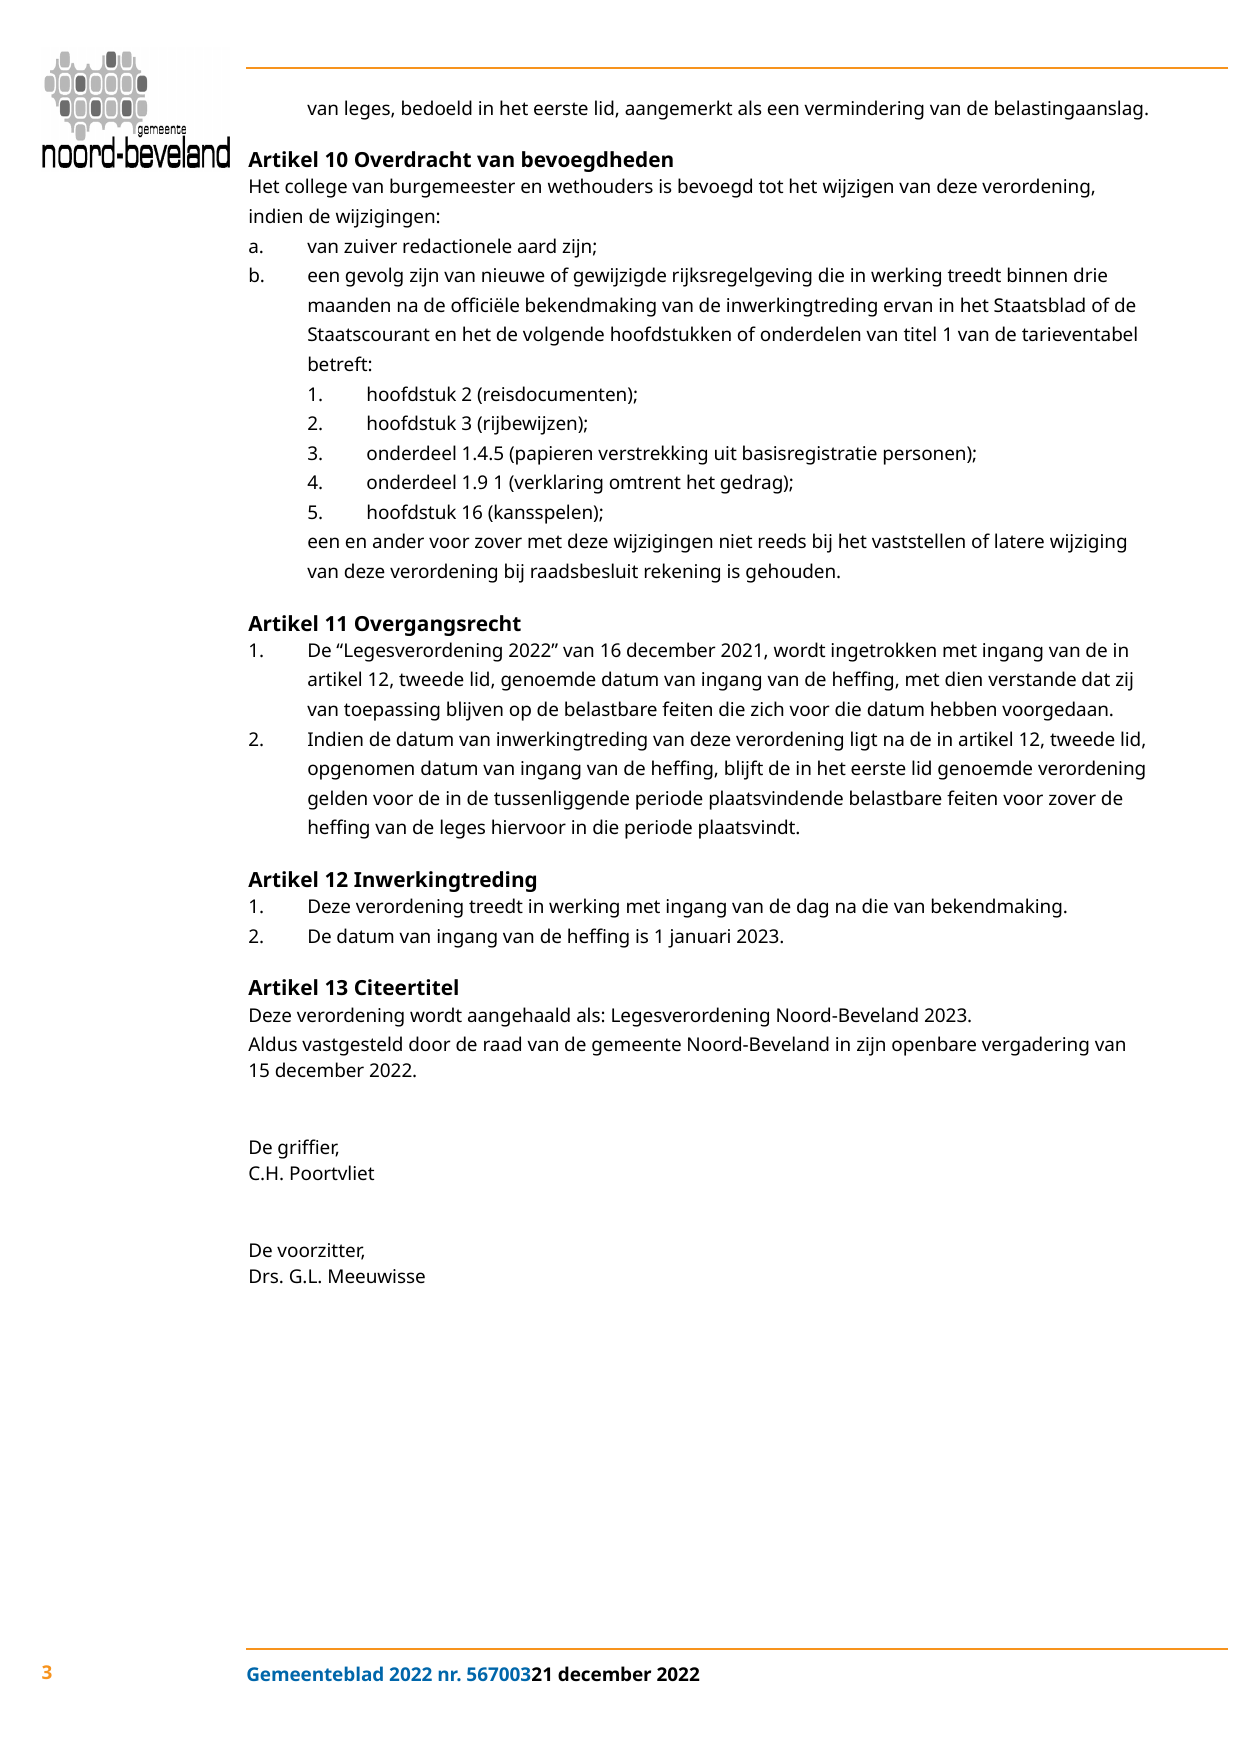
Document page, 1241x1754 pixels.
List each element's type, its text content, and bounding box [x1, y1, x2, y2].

list hoofdstuk 2 (reisdocumenten); [307, 381, 1152, 406]
text Aldus vastgesteld door de raad van de gemeente Noord-Beveland in zijn openbare vergadering van 15 december 2022. [248, 1031, 1152, 1083]
list De datum van ingang van de heffing is 1 januari 2023. [248, 923, 1152, 949]
list onderdeel 1.4.5 (papieren verstrekking uit basisregistratie personen); [307, 440, 1152, 466]
list De “Legesverordening 2022” van 16 december 2021, wordt ingetrokken met ingang van de in artikel 12, tweede lid, genoemde datum van ingang van de heffing, met dien verstande dat zij van toepassing blijven op de belastbare feiten die zich voor die datum hebben voorgedaan. [248, 637, 1152, 722]
list Indien de datum van inwerkingtreding van deze verordening ligt na de in artikel 12, tweede lid, opgenomen datum van ingang van de heffing, blijft de in het eerste lid genoemde verordening gelden voor de in de tussenliggende periode plaatsvindende belastbare feiten voor zover de heffing van de leges hiervoor in die periode plaatsvindt. [248, 726, 1152, 840]
text Het college van burgemeester en wethouders is bevoegd tot het wijzigen van deze verordening, indien de wijzigingen: [248, 174, 1152, 229]
text Drs. G.L. Meeuwisse [248, 1263, 1152, 1289]
list Deze verordening treedt in werking met ingang van de dag na die van bekendmaking. [248, 893, 1152, 919]
text Artikel 10 Overdracht van bevoegdheden [248, 145, 1152, 174]
list een en ander voor zover met deze wijzigingen niet reeds bij het vaststellen of latere wijziging van deze verordening bij raadsbesluit rekening is gehouden. [248, 529, 1152, 584]
text Artikel 11 Overgangsrecht [248, 609, 1152, 637]
text De griffier, [248, 1134, 1152, 1160]
text De voorzitter, [248, 1237, 1152, 1263]
text Artikel 12 Inwerkingtreding [248, 865, 1152, 893]
list onderdeel 1.9 1 (verklaring omtrent het gedrag); [307, 469, 1152, 495]
text C.H. Poortvliet [248, 1160, 1152, 1186]
list hoofdstuk 16 (kansspelen); [307, 499, 1152, 525]
text Deze verordening wordt aangehaald als: Legesverordening Noord-Beveland 2023. [248, 1002, 1152, 1028]
picture [41, 47, 231, 172]
list hoofdstuk 3 (rijbewijzen); [307, 410, 1152, 436]
list van leges, bedoeld in het eerste lid, aangemerkt als een vermindering van de belastingaanslag. [248, 95, 1152, 121]
list van zuiver redactionele aard zijn; [248, 233, 1152, 258]
text Artikel 13 Citeertitel [248, 973, 1152, 1002]
list een gevolg zijn van nieuwe of gewijzigde rijksregelgeving die in werking treedt binnen drie maanden na de officiële bekendmaking van de inwerkingtreding ervan in het Staatsblad of de Staatscourant en het de volgende hoofdstukken of onderdelen van titel 1 van de tarieventabel betreft: [248, 262, 1152, 377]
